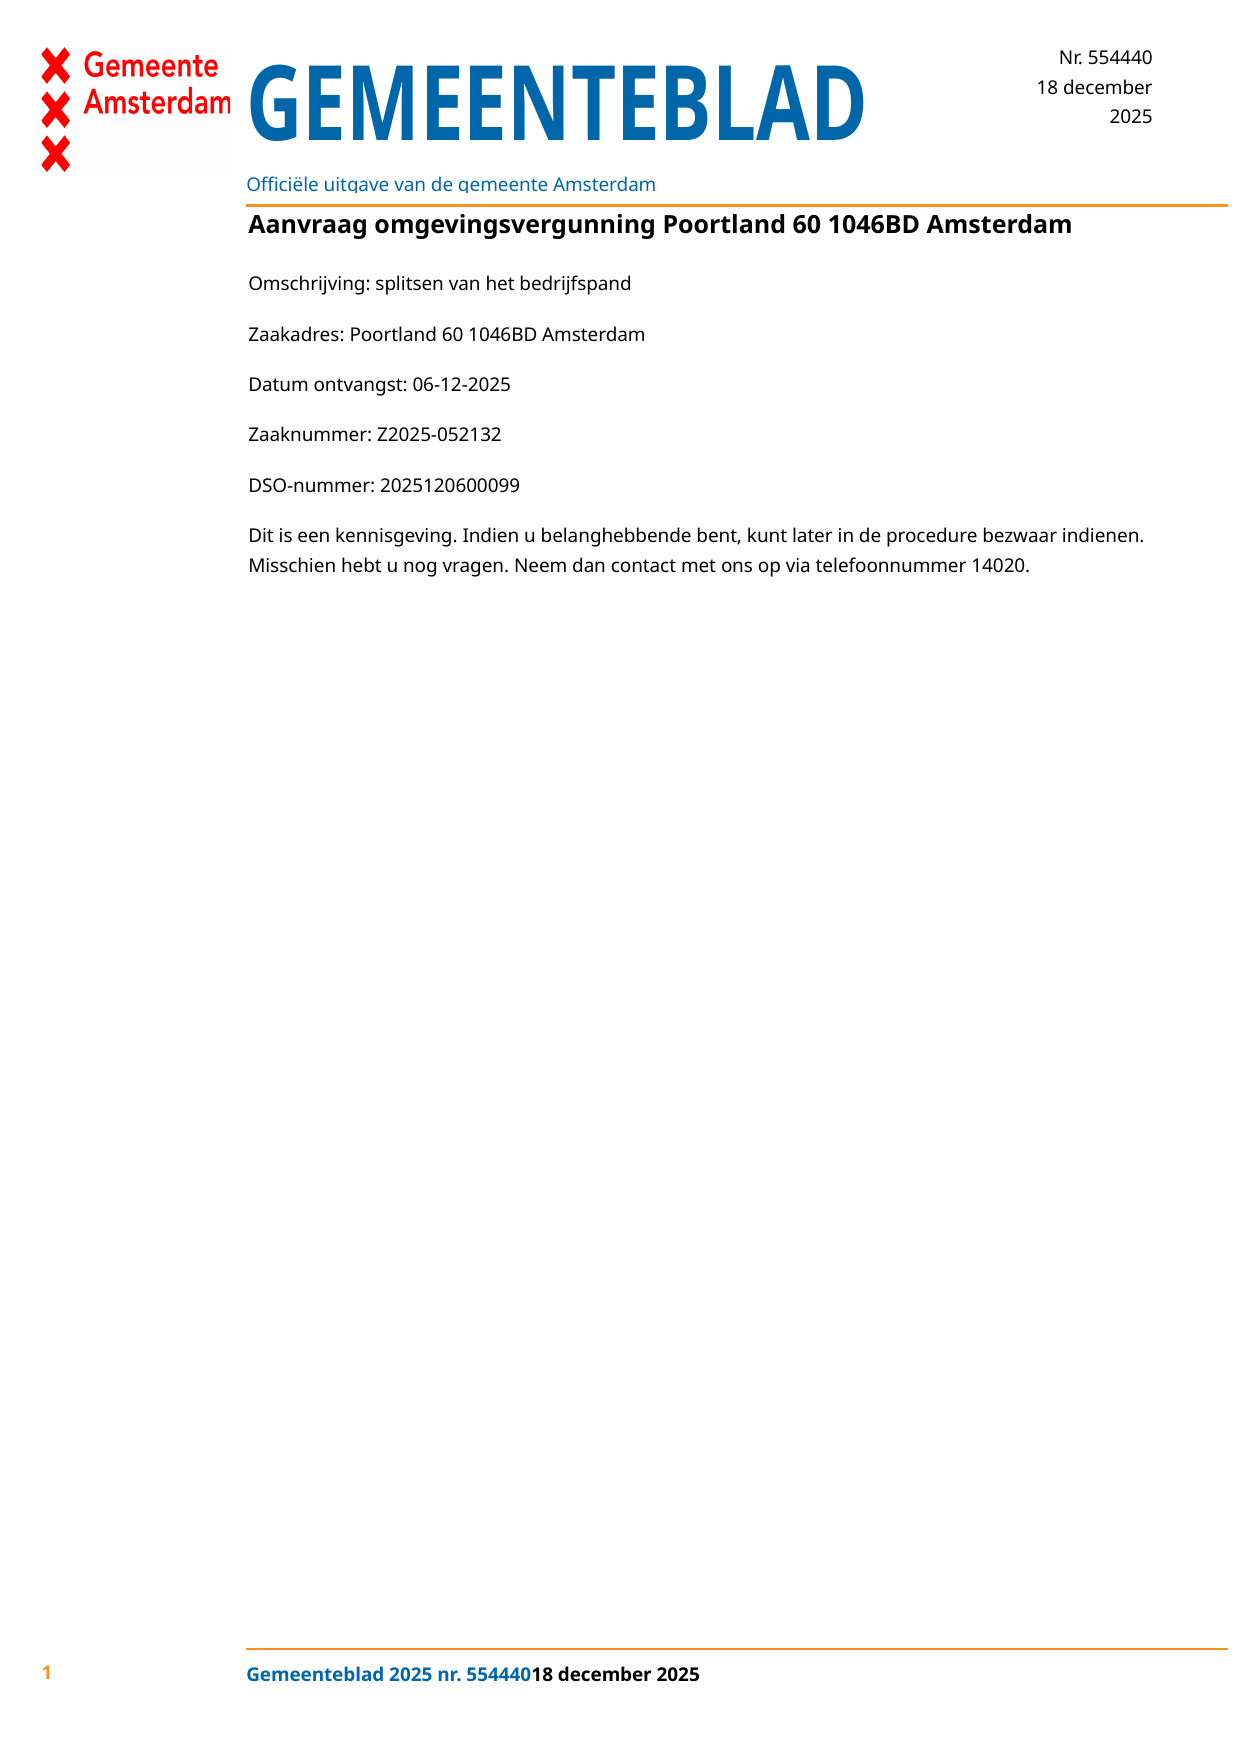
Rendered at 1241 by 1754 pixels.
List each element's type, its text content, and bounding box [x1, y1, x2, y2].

picture [41, 47, 231, 172]
text DSO-nummer: 2025120600099 [248, 472, 1152, 498]
text Zaakadres: Poortland 60 1046BD Amsterdam [248, 321, 1152, 346]
text Dit is een kennisgeving. Indien u belanghebbende bent, kunt later in de procedure bezwaar indienen. Misschien hebt u nog vragen. Neem dan contact met ons op via telefoonnummer 14020. [248, 522, 1152, 578]
text Omschrijving: splitsen van het bedrijfspand [248, 270, 1152, 296]
text Aanvraag omgevingsvergunning Poortland 60 1046BD Amsterdam [248, 207, 1152, 241]
text Datum ontvangst: 06-12-2025 [248, 371, 1152, 397]
text Zaaknummer: Z2025-052132 [248, 422, 1152, 447]
